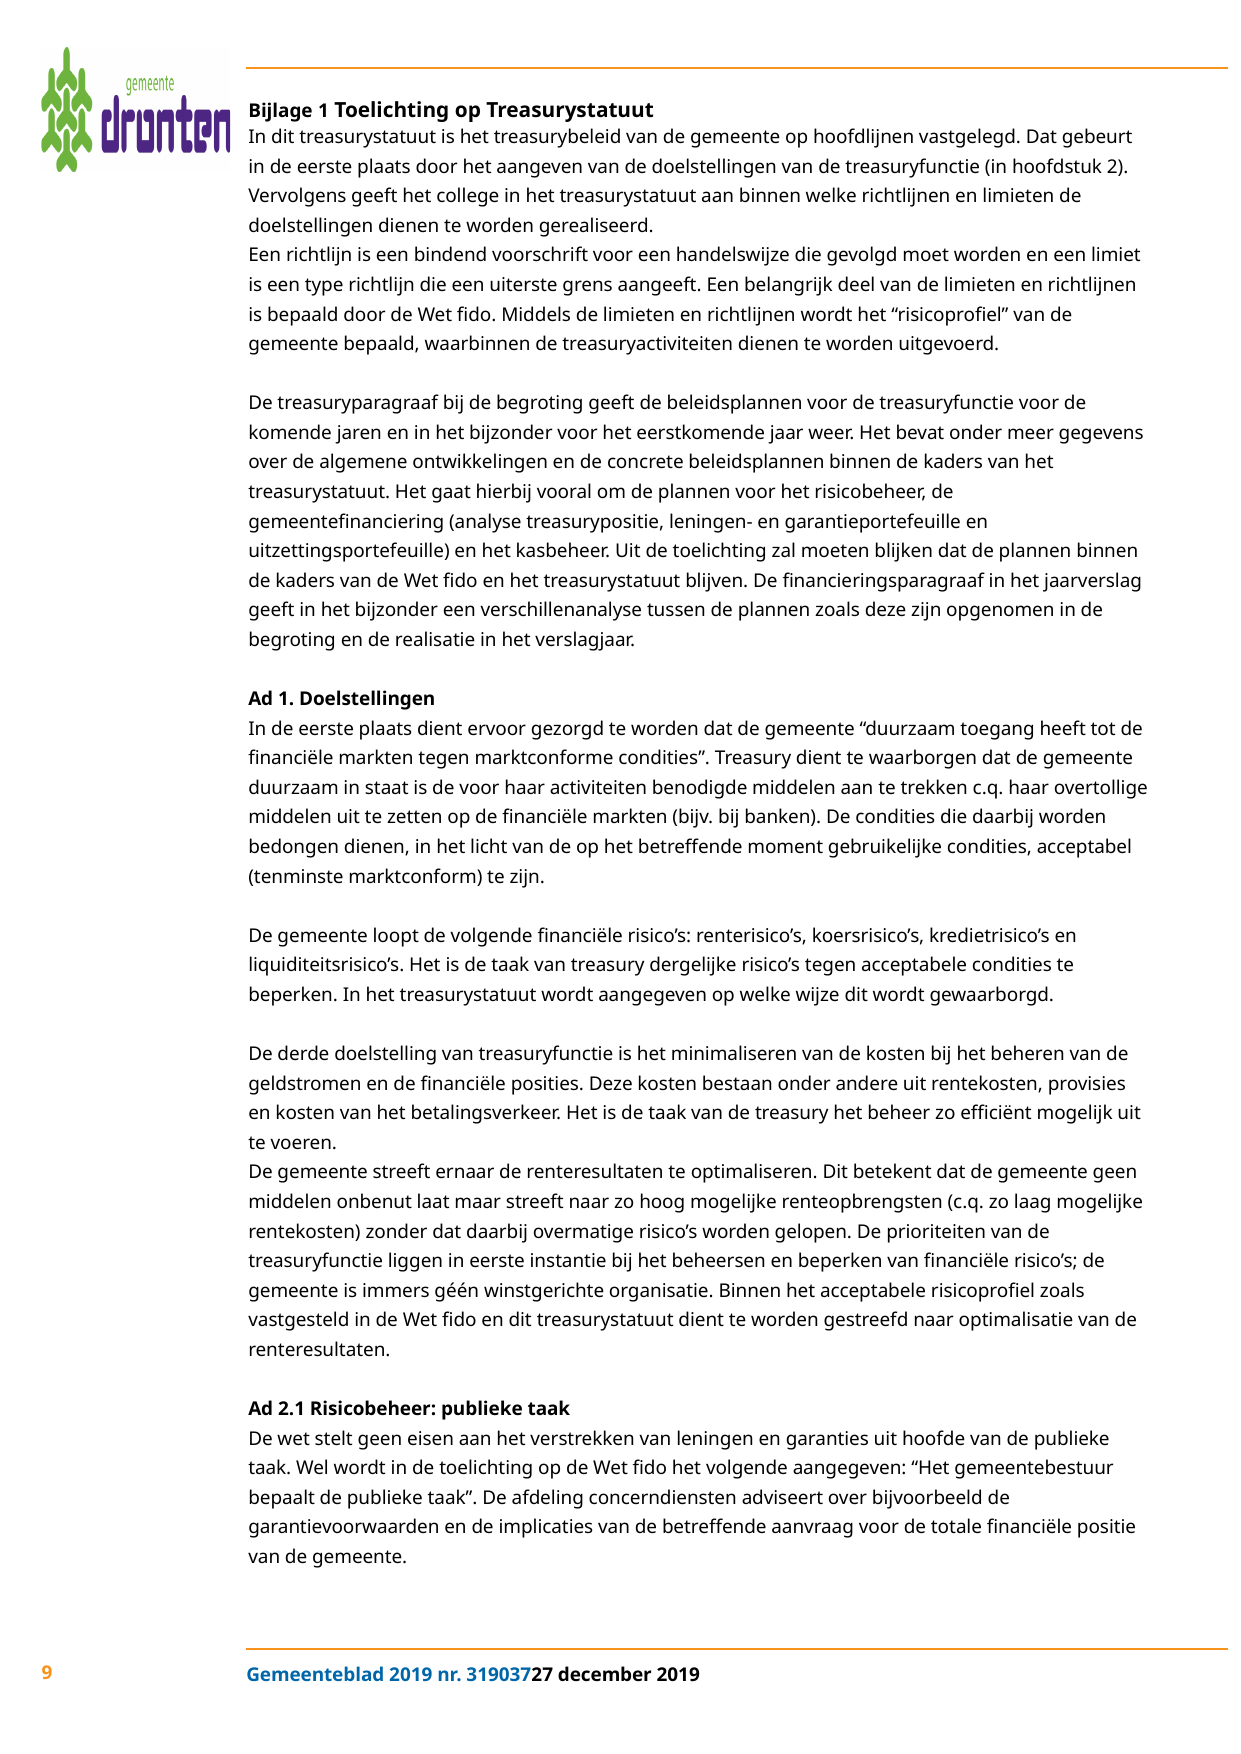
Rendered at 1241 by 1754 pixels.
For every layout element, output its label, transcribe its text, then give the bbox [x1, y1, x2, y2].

text De derde doelstelling van treasuryfunctie is het minimaliseren van de kosten bij het beheren van de geldstromen en de financiële posities. Deze kosten bestaan onder andere uit rentekosten, provisies en kosten van het betalingsverkeer. Het is de taak van de treasury het beheer zo efficiënt mogelijk uit te voeren. [248, 1040, 1152, 1155]
text De gemeente streeft ernaar de renteresultaten te optimaliseren. Dit betekent dat de gemeente geen middelen onbenut laat maar streeft naar zo hoog mogelijke renteopbrengsten (c.q. zo laag mogelijke rentekosten) zonder dat daarbij overmatige risico’s worden gelopen. De prioriteiten van de treasuryfunctie liggen in eerste instantie bij het beheersen en beperken van financiële risico’s; de gemeente is immers géén winstgerichte organisatie. Binnen het acceptabele risicoprofiel zoals vastgesteld in de Wet fido en dit treasurystatuut dient te worden gestreefd naar optimalisatie van de renteresultaten. [248, 1159, 1152, 1362]
text Bijlage 1 Toelichting op Treasurystatuut [248, 95, 1152, 123]
text Vervolgens geeft het college in het treasurystatuut aan binnen welke richtlijnen en limieten de doelstellingen dienen te worden gerealiseerd. [248, 182, 1152, 238]
picture [41, 47, 231, 172]
text De treasuryparagraaf bij de begroting geeft de beleidsplannen voor de treasuryfunctie voor de komende jaren en in het bijzonder voor het eerstkomende jaar weer. Het bevat onder meer gegevens over de algemene ontwikkelingen en de concrete beleidsplannen binnen de kaders van het treasurystatuut. Het gaat hierbij vooral om de plannen voor het risicobeheer, de gemeentefinanciering (analyse treasurypositie, leningen- en garantieportefeuille en uitzettingsportefeuille) en het kasbeheer. Uit de toelichting zal moeten blijken dat de plannen binnen de kaders van de Wet fido en het treasurystatuut blijven. De financieringsparagraaf in het jaarverslag geeft in het bijzonder een verschillenanalyse tussen de plannen zoals deze zijn opgenomen in de begroting en de realisatie in het verslagjaar. [248, 389, 1152, 652]
text De gemeente loopt de volgende financiële risico’s: renterisico’s, koersrisico’s, kredietrisico’s en liquiditeitsrisico’s. Het is de taak van treasury dergelijke risico’s tegen acceptabele condities te beperken. In het treasurystatuut wordt aangegeven op welke wijze dit wordt gewaarborgd. [248, 922, 1152, 1007]
text Een richtlijn is een bindend voorschrift voor een handelswijze die gevolgd moet worden en een limiet is een type richtlijn die een uiterste grens aangeeft. Een belangrijk deel van de limieten en richtlijnen is bepaald door de Wet fido. Middels de limieten en richtlijnen wordt het “risicoprofiel” van de gemeente bepaald, waarbinnen de treasuryactiviteiten dienen te worden uitgevoerd. [248, 242, 1152, 356]
text Ad 1. Doelstellingen [248, 685, 1152, 711]
text In de eerste plaats dient ervoor gezorgd te worden dat de gemeente “duurzaam toegang heeft tot de financiële markten tegen marktconforme condities”. Treasury dient te waarborgen dat de gemeente duurzaam in staat is de voor haar activiteiten benodigde middelen aan te trekken c.q. haar overtollige middelen uit te zetten op de financiële markten (bijv. bij banken). De condities die daarbij worden bedongen dienen, in het licht van de op het betreffende moment gebruikelijke condities, acceptabel (tenminste marktconform) te zijn. [248, 715, 1152, 889]
text Ad 2.1 Risicobeheer: publieke taak [248, 1395, 1152, 1421]
text De wet stelt geen eisen aan het verstrekken van leningen en garanties uit hoofde van de publieke taak. Wel wordt in de toelichting op de Wet fido het volgende aangegeven: “Het gemeentebestuur bepaalt de publieke taak”. De afdeling concerndiensten adviseert over bijvoorbeeld de garantievoorwaarden en de implicaties van de betreffende aanvraag voor de totale financiële positie van de gemeente. [248, 1425, 1152, 1569]
text In dit treasurystatuut is het treasurybeleid van de gemeente op hoofdlijnen vastgelegd. Dat gebeurt in de eerste plaats door het aangeven van de doelstellingen van de treasuryfunctie (in hoofdstuk 2). [248, 123, 1152, 179]
